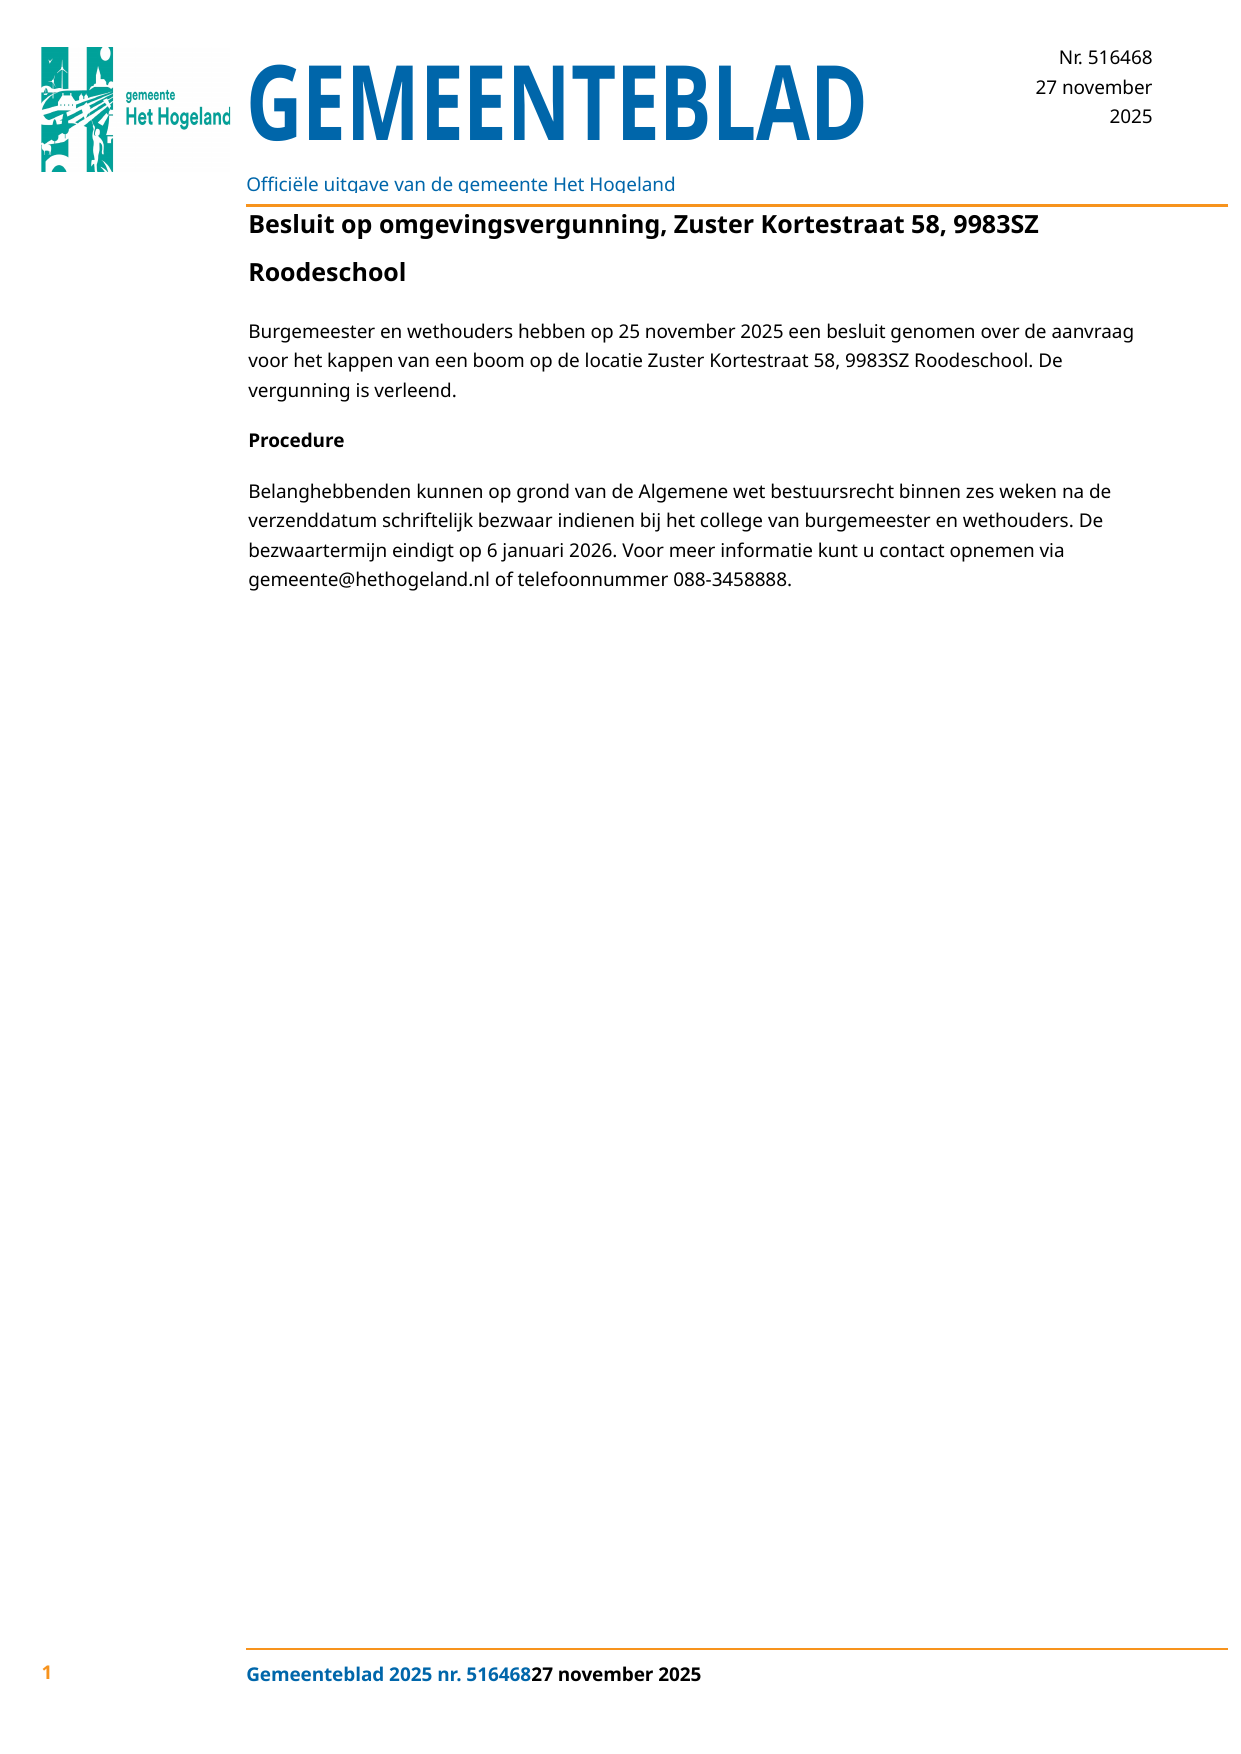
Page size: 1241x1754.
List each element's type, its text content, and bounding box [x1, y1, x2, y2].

text Procedure [248, 427, 1152, 453]
text Belanghebbenden kunnen op grond van de Algemene wet bestuursrecht binnen zes weken na de verzenddatum schriftelijk bezwaar indienen bij het college van burgemeester en wethouders. De bezwaartermijn eindigt op 6 januari 2026. Voor meer informatie kunt u contact opnemen via gemeente@hethogeland.nl of telefoonnummer 088-3458888. [248, 478, 1152, 592]
text Burgemeester en wethouders hebben op 25 november 2025 een besluit genomen over de aanvraag voor het kappen van een boom op de locatie Zuster Kortestraat 58, 9983SZ Roodeschool. De vergunning is verleend. [248, 318, 1152, 403]
picture [41, 47, 231, 172]
text Besluit op omgevingsvergunning, Zuster Kortestraat 58, 9983SZ Roodeschool [248, 207, 1152, 288]
